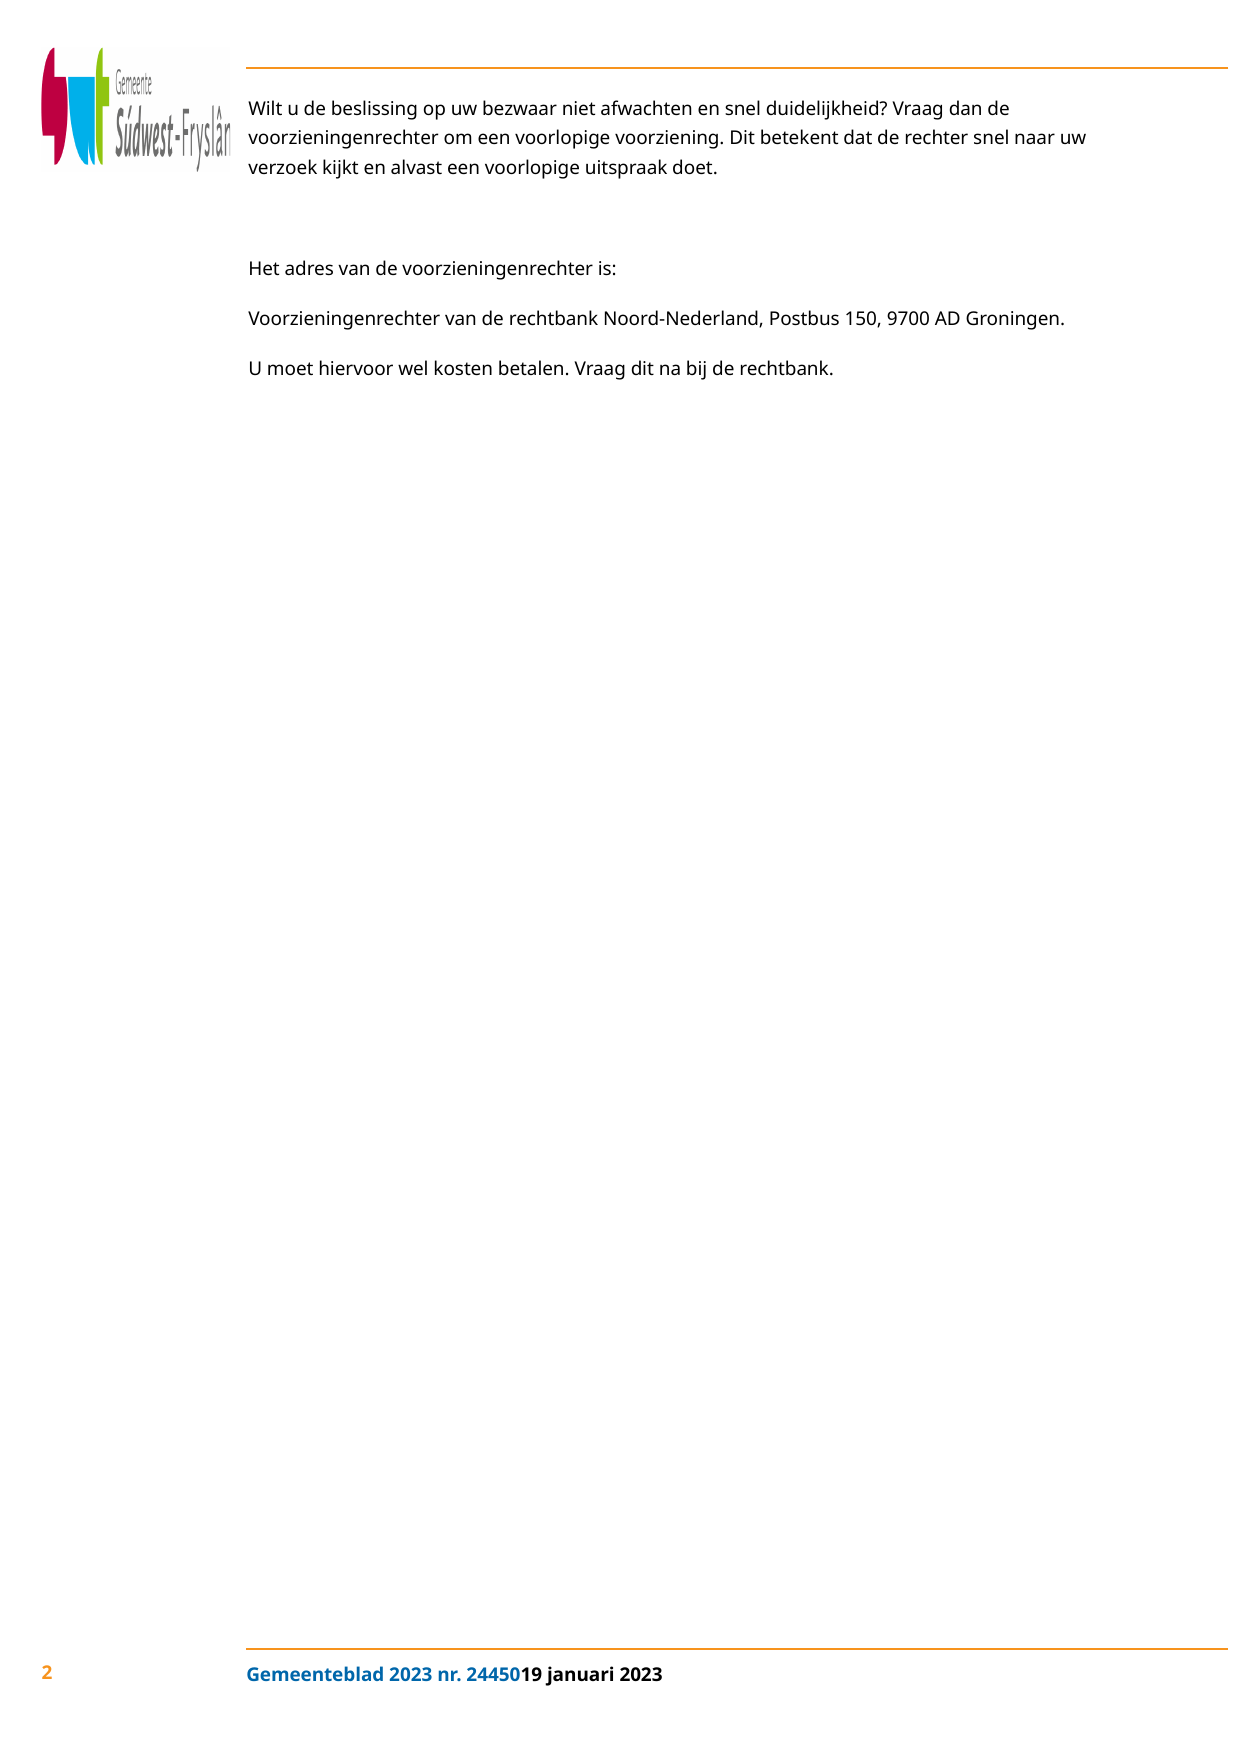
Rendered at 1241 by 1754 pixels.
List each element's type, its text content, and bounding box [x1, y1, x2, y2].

text Het adres van de voorzieningenrechter is: [248, 255, 1152, 281]
text U moet hiervoor wel kosten betalen. Vraag dit na bij de rechtbank. [248, 356, 1152, 381]
text Voorzieningenrechter van de rechtbank Noord-Nederland, Postbus 150, 9700 AD Groningen. [248, 305, 1152, 331]
text Wilt u de beslissing op uw bezwaar niet afwachten en snel duidelijkheid? Vraag dan de voorzieningenrechter om een voorlopige voorziening. Dit betekent dat de rechter snel naar uw verzoek kijkt en alvast een voorlopige uitspraak doet. [248, 95, 1152, 180]
picture [41, 47, 231, 172]
